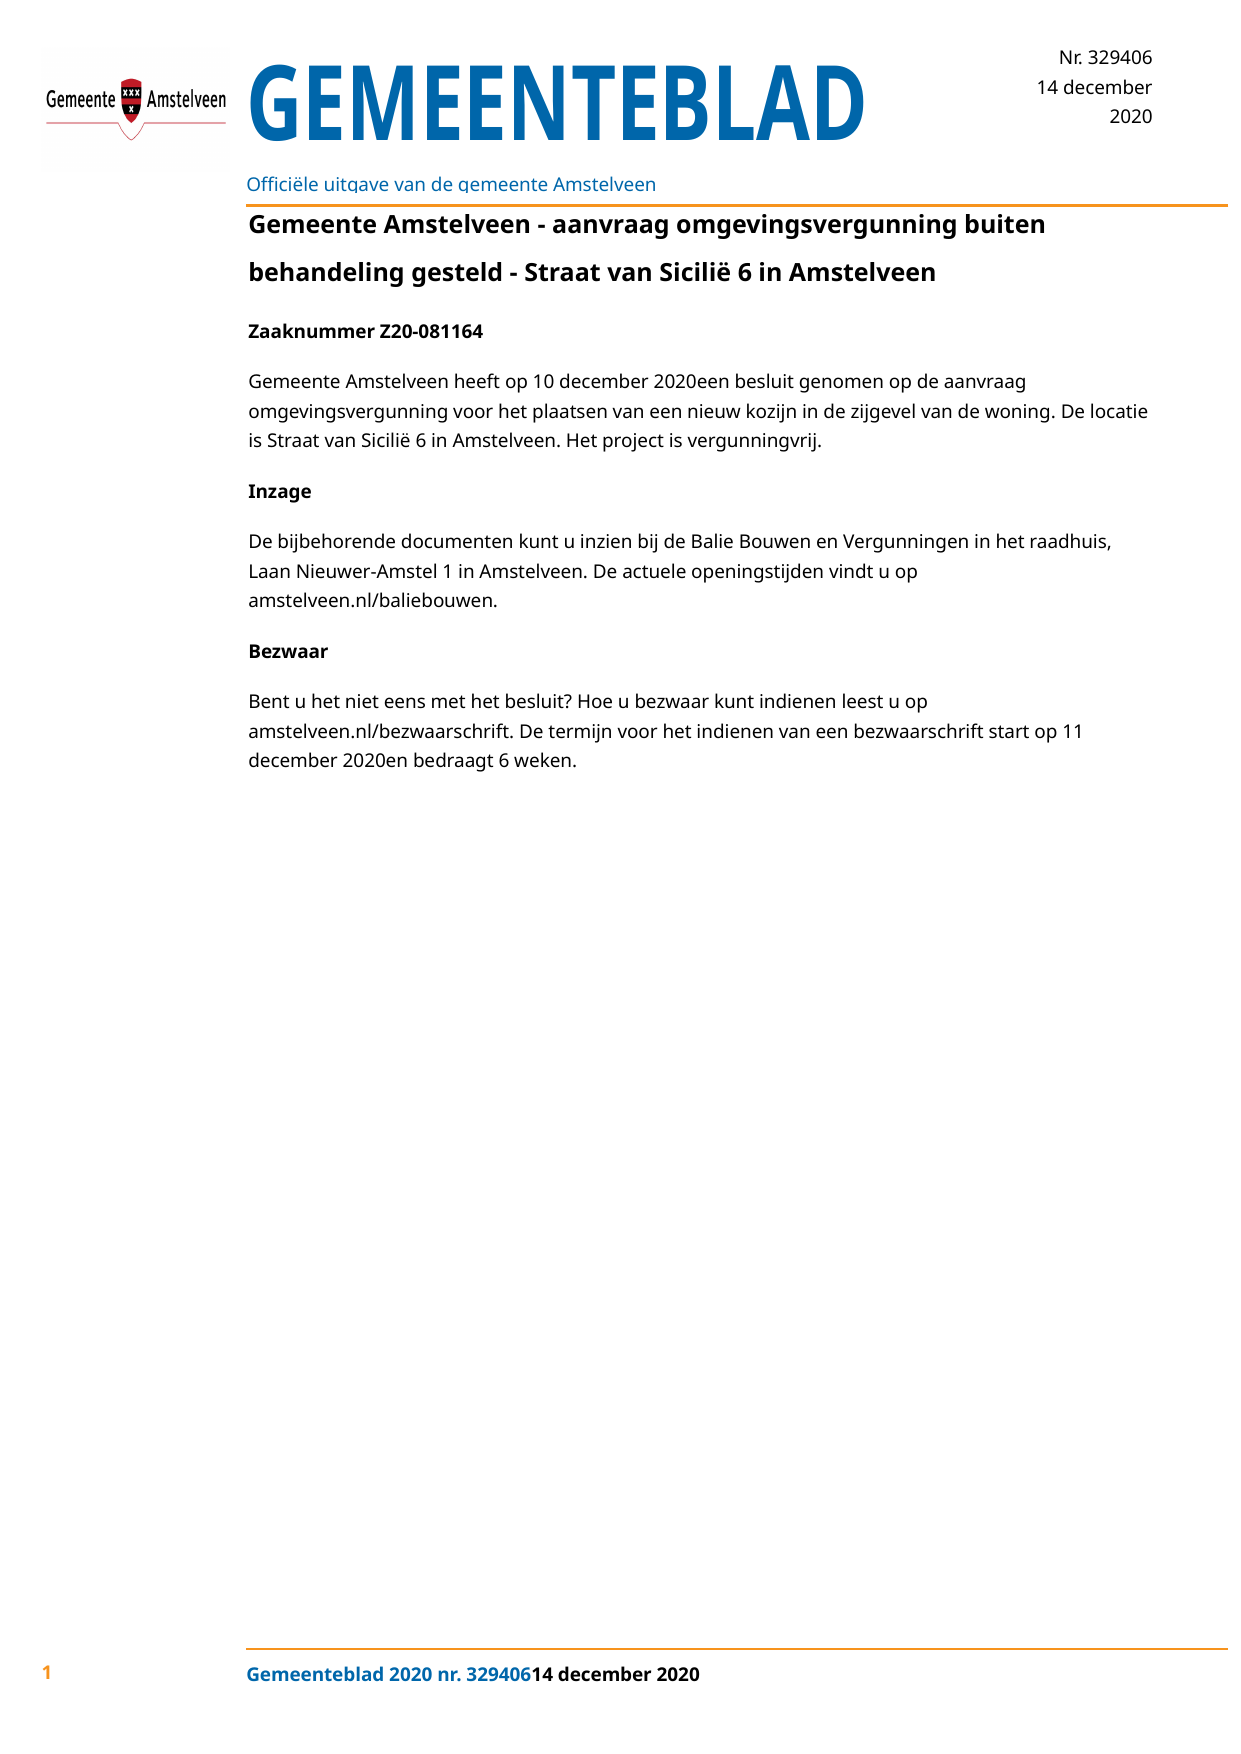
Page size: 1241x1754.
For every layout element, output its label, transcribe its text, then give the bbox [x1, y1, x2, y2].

text Gemeente Amstelveen heeft op 10 december 2020een besluit genomen op de aanvraag omgevingsvergunning voor het plaatsen van een nieuw kozijn in de zijgevel van de woning. De locatie is Straat van Sicilië 6 in Amstelveen. Het project is vergunningvrij. [248, 368, 1152, 453]
text Gemeente Amstelveen - aanvraag omgevingsvergunning buiten behandeling gesteld - Straat van Sicilië 6 in Amstelveen [248, 207, 1152, 288]
text Zaaknummer Z20-081164 [248, 318, 1152, 344]
text Bezwaar [248, 638, 1152, 664]
text De bijbehorende documenten kunt u inzien bij de Balie Bouwen en Vergunningen in het raadhuis, Laan Nieuwer-Amstel 1 in Amstelveen. De actuele openingstijden vindt u op amstelveen.nl/baliebouwen. [248, 528, 1152, 613]
picture [41, 47, 231, 172]
text Bent u het niet eens met het besluit? Hoe u bezwaar kunt indienen leest u op amstelveen.nl/bezwaarschrift. De termijn voor het indienen van een bezwaarschrift start op 11 december 2020en bedraagt 6 weken. [248, 688, 1152, 773]
text Inzage [248, 478, 1152, 504]
